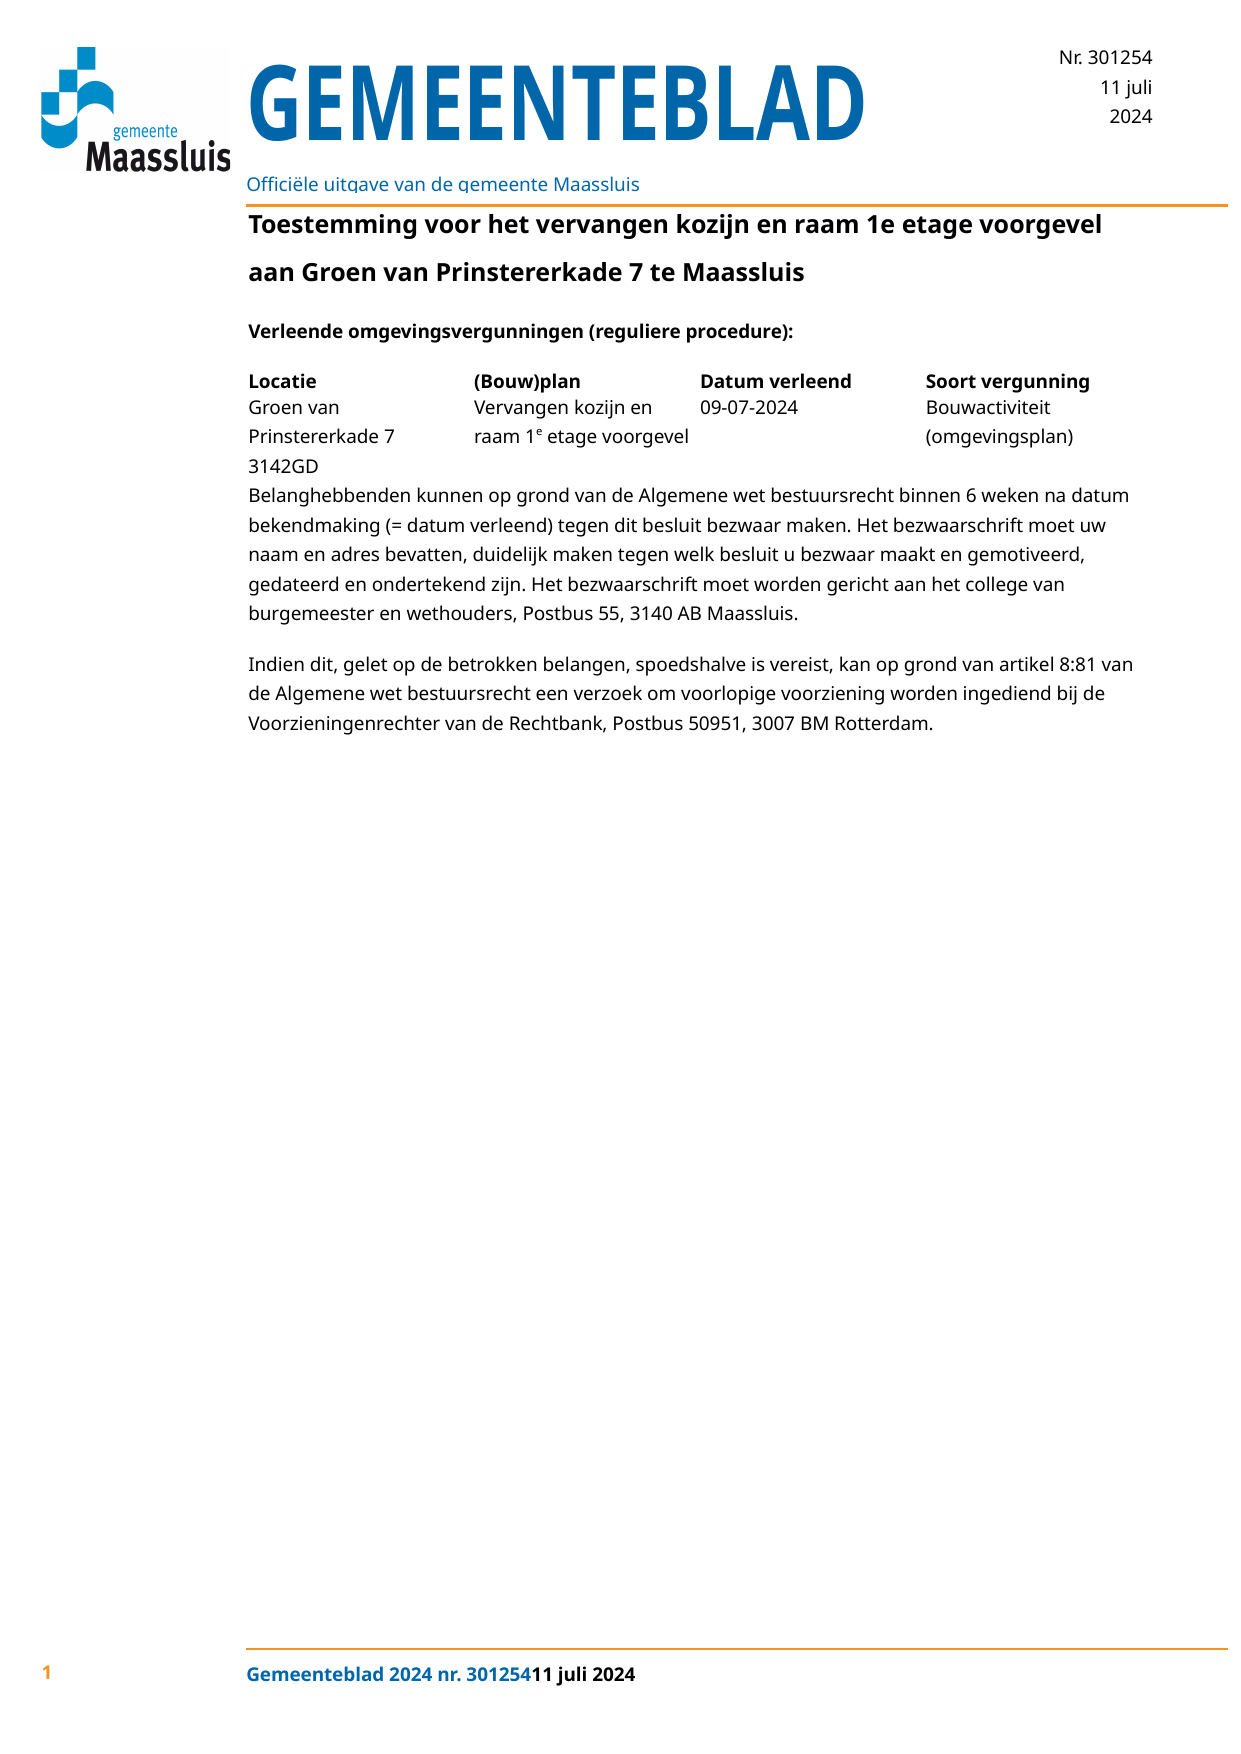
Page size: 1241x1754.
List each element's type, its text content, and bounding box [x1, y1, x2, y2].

text Indien dit, gelet op de betrokken belangen, spoedshalve is vereist, kan op grond van artikel 8:81 van de Algemene wet bestuursrecht een verzoek om voorlopige voorziening worden ingediend bij de Voorzieningenrechter van de Rechtbank, Postbus 50951, 3007 BM Rotterdam. [248, 651, 1152, 736]
table_cell 09-07-2024 [700, 394, 926, 479]
picture [41, 47, 231, 172]
text Verleende omgevingsvergunningen (reguliere procedure): [248, 318, 1152, 344]
table_header (Bouw)plan [474, 369, 700, 394]
table_header Datum verleend [700, 369, 926, 394]
text Belanghebbenden kunnen op grond van de Algemene wet bestuursrecht binnen 6 weken na datum bekendmaking (= datum verleend) tegen dit besluit bezwaar maken. Het bezwaarschrift moet uw naam en adres bevatten, duidelijk maken tegen welk besluit u bezwaar maakt en gemotiveerd, gedateerd en ondertekend zijn. Het bezwaarschrift moet worden gericht aan het college van burgemeester en wethouders, Postbus 55, 3140 AB Maassluis. [248, 482, 1152, 626]
table_cell Vervangen kozijn en raam 1e etage voorgevel [474, 394, 700, 479]
table_cell Bouwactiviteit (omgevingsplan) [926, 394, 1152, 479]
table_header Soort vergunning [926, 369, 1152, 394]
text Toestemming voor het vervangen kozijn en raam 1e etage voorgevel aan Groen van Prinstererkade 7 te Maassluis [248, 207, 1152, 288]
picture [41, 47, 77, 92]
table_header Locatie [248, 369, 474, 394]
table_cell Groen van Prinstererkade 7 3142GD [248, 394, 474, 479]
